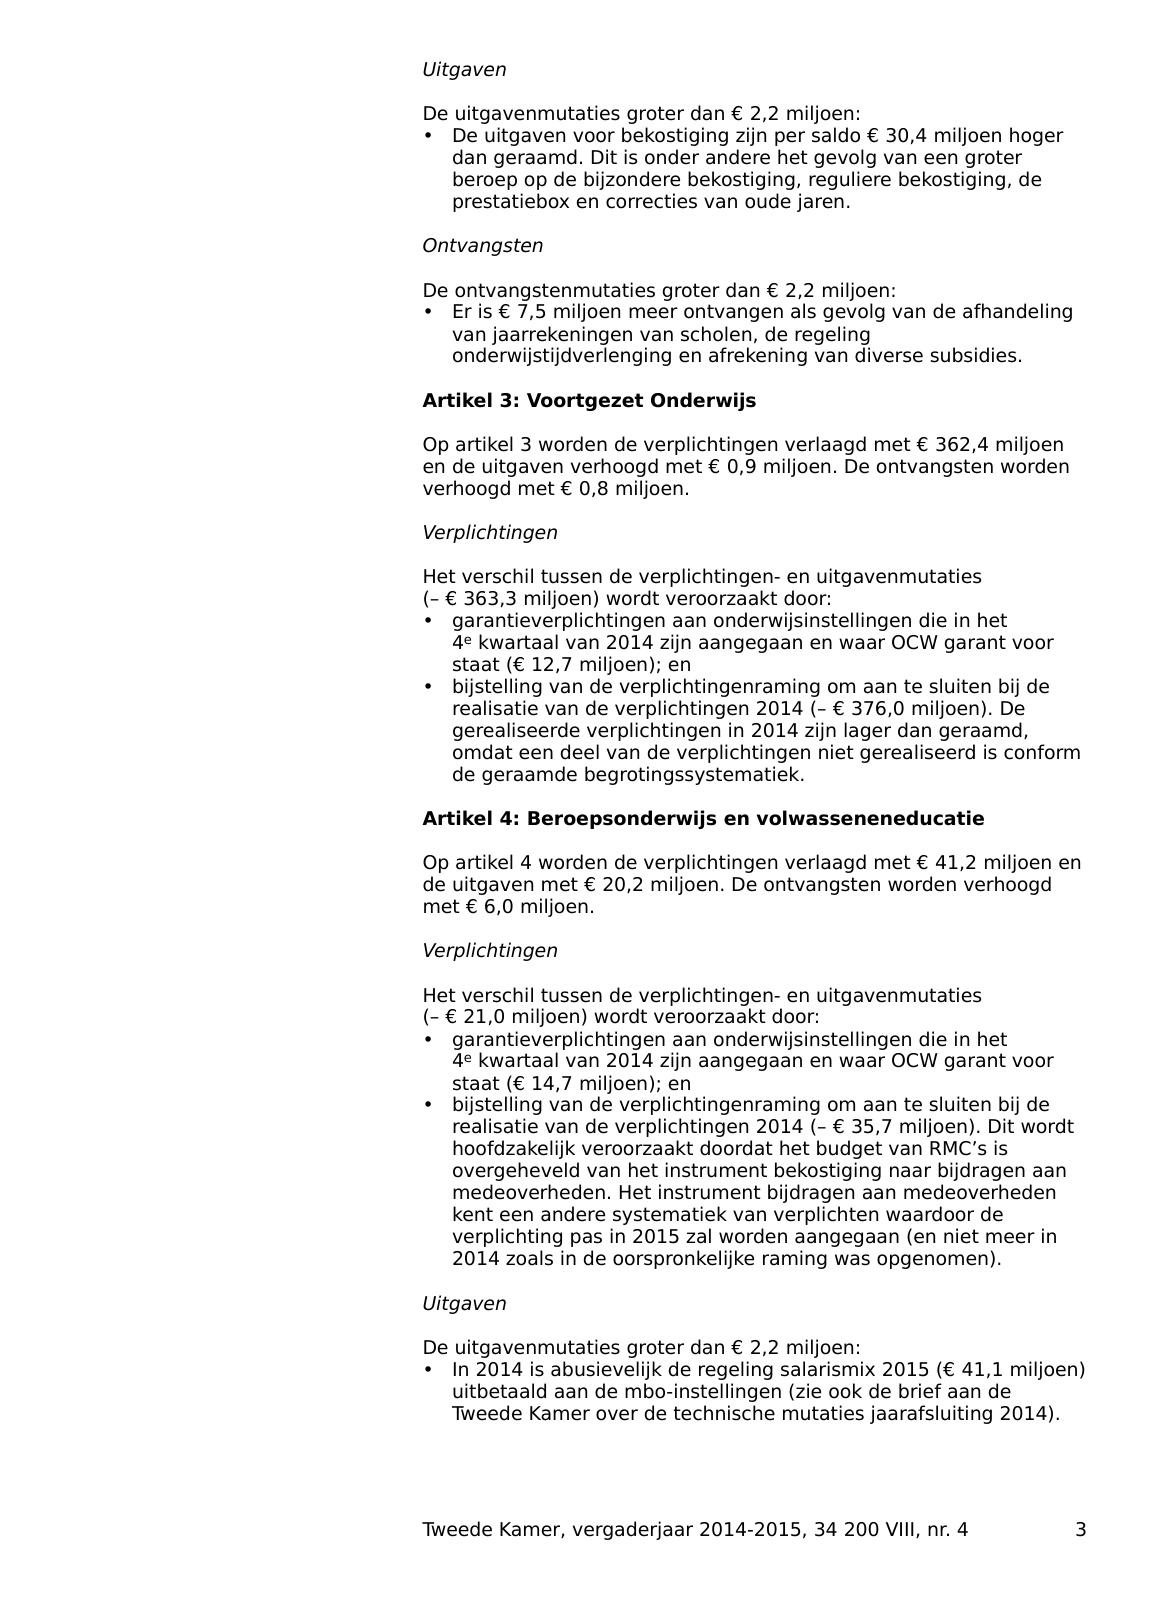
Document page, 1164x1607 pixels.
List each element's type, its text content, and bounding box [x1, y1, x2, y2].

subtitle Verplichtingen [422, 522, 1087, 544]
text Op artikel 4 worden de verplichtingen verlaagd met € 41,2 miljoen en de uitgaven met € 20,2 miljoen. De ontvangsten worden verhoogd met € 6,0 miljoen. [422, 852, 1087, 918]
text Het verschil tussen de verplichtingen- en uitgavenmutaties (– € 363,3 miljoen) wordt veroorzaakt door: [422, 566, 1087, 610]
subtitle Ontvangsten [422, 235, 1087, 257]
subtitle Artikel 4: Beroepsonderwijs en volwasseneneducatie [422, 808, 1087, 830]
text De ontvangstenmutaties groter dan € 2,2 miljoen: [422, 279, 1087, 301]
subtitle Uitgaven [422, 1292, 1087, 1314]
text • In 2014 is abusievelijk de regeling salarismix 2015 (€ 41,1 miljoen) uitbetaald aan de mbo-instellingen (zie ook de brief aan de Tweede Kamer over de technische mutaties jaarafsluiting 2014). [422, 1358, 1087, 1424]
subtitle Verplichtingen [422, 940, 1087, 962]
text De uitgavenmutaties groter dan € 2,2 miljoen: [422, 103, 1087, 125]
text • garantieverplichtingen aan onderwijsinstellingen die in het 4e kwartaal van 2014 zijn aangegaan en waar OCW garant voor staat (€ 12,7 miljoen); en [422, 610, 1087, 676]
text • bijstelling van de verplichtingenraming om aan te sluiten bij de realisatie van de verplichtingen 2014 (– € 35,7 miljoen). Dit wordt hoofdzakelijk veroorzaakt doordat het budget van RMC’s is overgeheveld van het instrument bekostiging naar bijdragen aan medeoverheden. Het instrument bijdragen aan medeoverheden kent een andere systematiek van verplichten waardoor de verplichting pas in 2015 zal worden aangegaan (en niet meer in 2014 zoals in de oorspronkelijke raming was opgenomen). [422, 1094, 1087, 1270]
text • Er is € 7,5 miljoen meer ontvangen als gevolg van de afhandeling van jaarrekeningen van scholen, de regeling onderwijstijdverlenging en afrekening van diverse subsidies. [422, 301, 1087, 367]
text Op artikel 3 worden de verplichtingen verlaagd met € 362,4 miljoen en de uitgaven verhoogd met € 0,9 miljoen. De ontvangsten worden verhoogd met € 0,8 miljoen. [422, 434, 1087, 500]
text • De uitgaven voor bekostiging zijn per saldo € 30,4 miljoen hoger dan geraamd. Dit is onder andere het gevolg van een groter beroep op de bijzondere bekostiging, reguliere bekostiging, de prestatiebox en correcties van oude jaren. [422, 125, 1087, 213]
text Het verschil tussen de verplichtingen- en uitgavenmutaties (– € 21,0 miljoen) wordt veroorzaakt door: [422, 984, 1087, 1028]
text De uitgavenmutaties groter dan € 2,2 miljoen: [422, 1337, 1087, 1358]
subtitle Uitgaven [422, 59, 1087, 81]
text • bijstelling van de verplichtingenraming om aan te sluiten bij de realisatie van de verplichtingen 2014 (– € 376,0 miljoen). De gerealiseerde verplichtingen in 2014 zijn lager dan geraamd, omdat een deel van de verplichtingen niet gerealiseerd is conform de geraamde begrotingssystematiek. [422, 676, 1087, 786]
text • garantieverplichtingen aan onderwijsinstellingen die in het 4e kwartaal van 2014 zijn aangegaan en waar OCW garant voor staat (€ 14,7 miljoen); en [422, 1028, 1087, 1094]
subtitle Artikel 3: Voortgezet Onderwijs [422, 389, 1087, 412]
